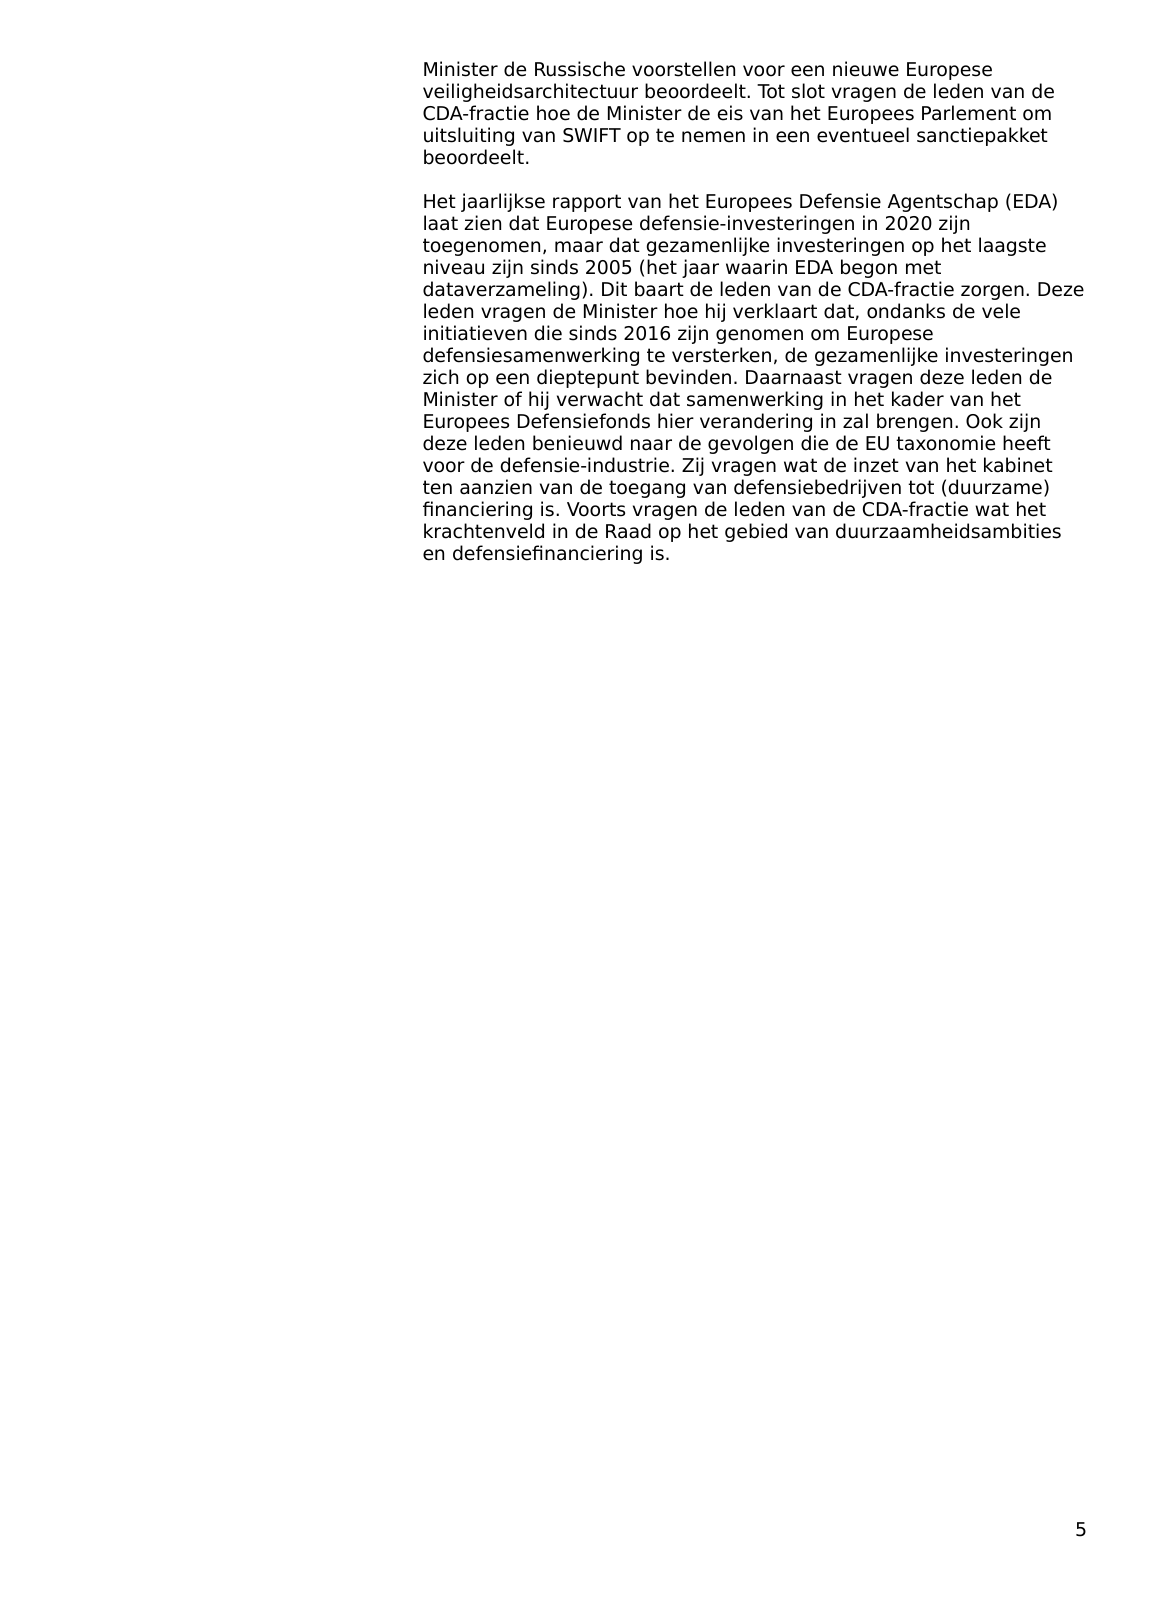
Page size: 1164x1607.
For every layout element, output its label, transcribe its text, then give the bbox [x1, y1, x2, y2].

text Minister de Russische voorstellen voor een nieuwe Europese veiligheidsarchitectuur beoordeelt. Tot slot vragen de leden van de CDA-fractie hoe de Minister de eis van het Europees Parlement om uitsluiting van SWIFT op te nemen in een eventueel sanctiepakket beoordeelt. [422, 59, 1087, 169]
text Het jaarlijkse rapport van het Europees Defensie Agentschap (EDA) laat zien dat Europese defensie-investeringen in 2020 zijn toegenomen, maar dat gezamenlijke investeringen op het laagste niveau zijn sinds 2005 (het jaar waarin EDA begon met dataverzameling). Dit baart de leden van de CDA-fractie zorgen. Deze leden vragen de Minister hoe hij verklaart dat, ondanks de vele initiatieven die sinds 2016 zijn genomen om Europese defensiesamenwerking te versterken, de gezamenlijke investeringen zich op een dieptepunt bevinden. Daarnaast vragen deze leden de Minister of hij verwacht dat samenwerking in het kader van het Europees Defensiefonds hier verandering in zal brengen. Ook zijn deze leden benieuwd naar de gevolgen die de EU taxonomie heeft voor de defensie-industrie. Zij vragen wat de inzet van het kabinet ten aanzien van de toegang van defensiebedrijven tot (duurzame) financiering is. Voorts vragen de leden van de CDA-fractie wat het krachtenveld in de Raad op het gebied van duurzaamheidsambities en defensiefinanciering is. [422, 191, 1087, 565]
